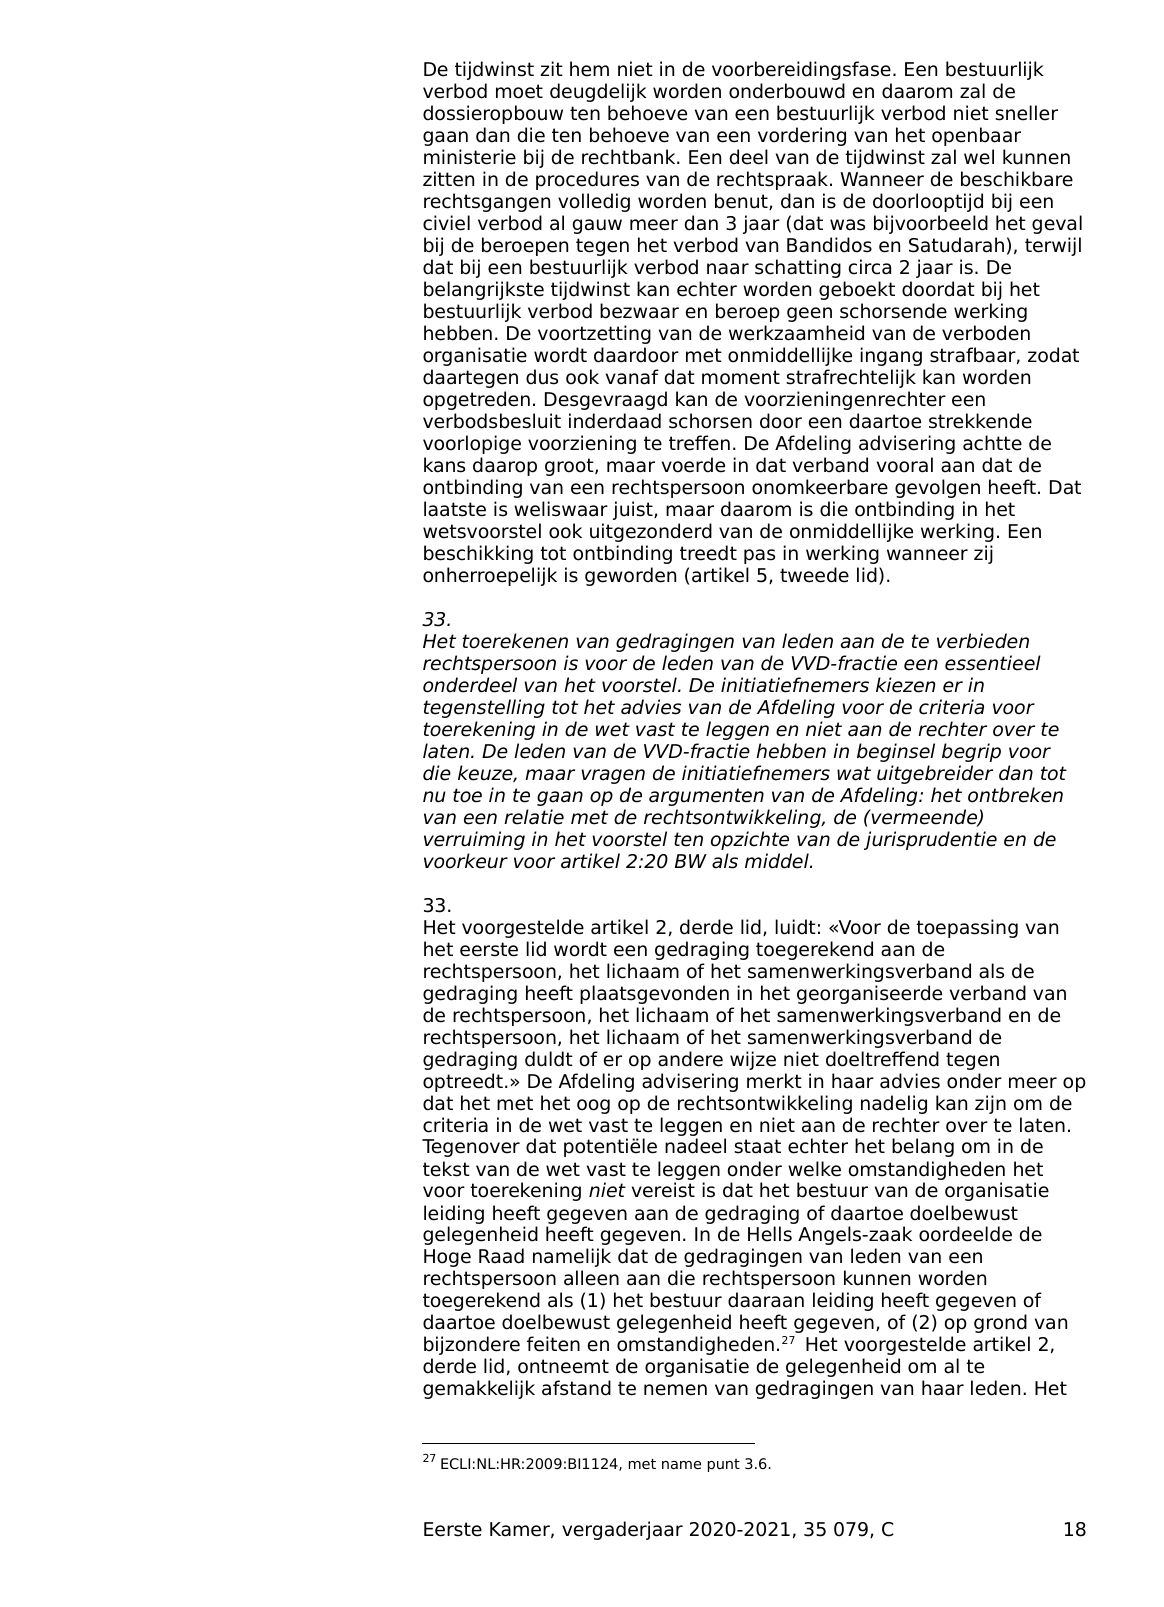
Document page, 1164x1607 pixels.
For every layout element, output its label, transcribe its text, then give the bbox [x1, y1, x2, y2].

text ECLI:NL:HR:2009:BI1124, met name punt 3.6. [422, 1452, 1087, 1474]
text 33. [422, 895, 1087, 917]
text Het toerekenen van gedragingen van leden aan de te verbieden rechtspersoon is voor de leden van de VVD-fractie een essentieel onderdeel van het voorstel. De initiatiefnemers kiezen er in tegenstelling tot het advies van de Afdeling voor de criteria voor toerekening in de wet vast te leggen en niet aan de rechter over te laten. De leden van de VVD-fractie hebben in beginsel begrip voor die keuze, maar vragen de initiatiefnemers wat uitgebreider dan tot nu toe in te gaan op de argumenten van de Afdeling: het ontbreken van een relatie met de rechtsontwikkeling, de (vermeende) verruiming in het voorstel ten opzichte van de jurisprudentie en de voorkeur voor artikel 2:20 BW als middel. [422, 631, 1087, 872]
text De tijdwinst zit hem niet in de voorbereidingsfase. Een bestuurlijk verbod moet deugdelijk worden onderbouwd en daarom zal de dossieropbouw ten behoeve van een bestuurlijk verbod niet sneller gaan dan die ten behoeve van een vordering van het openbaar ministerie bij de rechtbank. Een deel van de tijdwinst zal wel kunnen zitten in de procedures van de rechtspraak. Wanneer de beschikbare rechtsgangen volledig worden benut, dan is de doorlooptijd bij een civiel verbod al gauw meer dan 3 jaar (dat was bijvoorbeeld het geval bij de beroepen tegen het verbod van Bandidos en Satudarah), terwijl dat bij een bestuurlijk verbod naar schatting circa 2 jaar is. De belangrijkste tijdwinst kan echter worden geboekt doordat bij het bestuurlijk verbod bezwaar en beroep geen schorsende werking hebben. De voortzetting van de werkzaamheid van de verboden organisatie wordt daardoor met onmiddellijke ingang strafbaar, zodat daartegen dus ook vanaf dat moment strafrechtelijk kan worden opgetreden. Desgevraagd kan de voorzieningenrechter een verbodsbesluit inderdaad schorsen door een daartoe strekkende voorlopige voorziening te treffen. De Afdeling advisering achtte de kans daarop groot, maar voerde in dat verband vooral aan dat de ontbinding van een rechtspersoon onomkeerbare gevolgen heeft. Dat laatste is weliswaar juist, maar daarom is die ontbinding in het wetsvoorstel ook uitgezonderd van de onmiddellijke werking. Een beschikking tot ontbinding treedt pas in werking wanneer zij onherroepelijk is geworden (artikel 5, tweede lid). [422, 59, 1087, 587]
text Het voorgestelde artikel 2, derde lid, luidt: «Voor de toepassing van het eerste lid wordt een gedraging toegerekend aan de rechtspersoon, het lichaam of het samenwerkingsverband als de gedraging heeft plaatsgevonden in het georganiseerde verband van de rechtspersoon, het lichaam of het samenwerkingsverband en de rechtspersoon, het lichaam of het samenwerkingsverband de gedraging duldt of er op andere wijze niet doeltreffend tegen optreedt.» De Afdeling advisering merkt in haar advies onder meer op dat het met het oog op de rechtsontwikkeling nadelig kan zijn om de criteria in de wet vast te leggen en niet aan de rechter over te laten. Tegenover dat potentiële nadeel staat echter het belang om in de tekst van de wet vast te leggen onder welke omstandigheden het voor toerekening niet vereist is dat het bestuur van de organisatie leiding heeft gegeven aan de gedraging of daartoe doelbewust gelegenheid heeft gegeven. In de Hells Angels-zaak oordeelde de Hoge Raad namelijk dat de gedragingen van leden van een rechtspersoon alleen aan die rechtspersoon kunnen worden toegerekend als (1) het bestuur daaraan leiding heeft gegeven of daartoe doelbewust gelegenheid heeft gegeven, of (2) op grond van bijzondere feiten en omstandigheden. Het voorgestelde artikel 2, derde lid, ontneemt de organisatie de gelegenheid om al te gemakkelijk afstand te nemen van gedragingen van haar leden. Het [422, 917, 1087, 1400]
text 33. [422, 609, 1087, 631]
